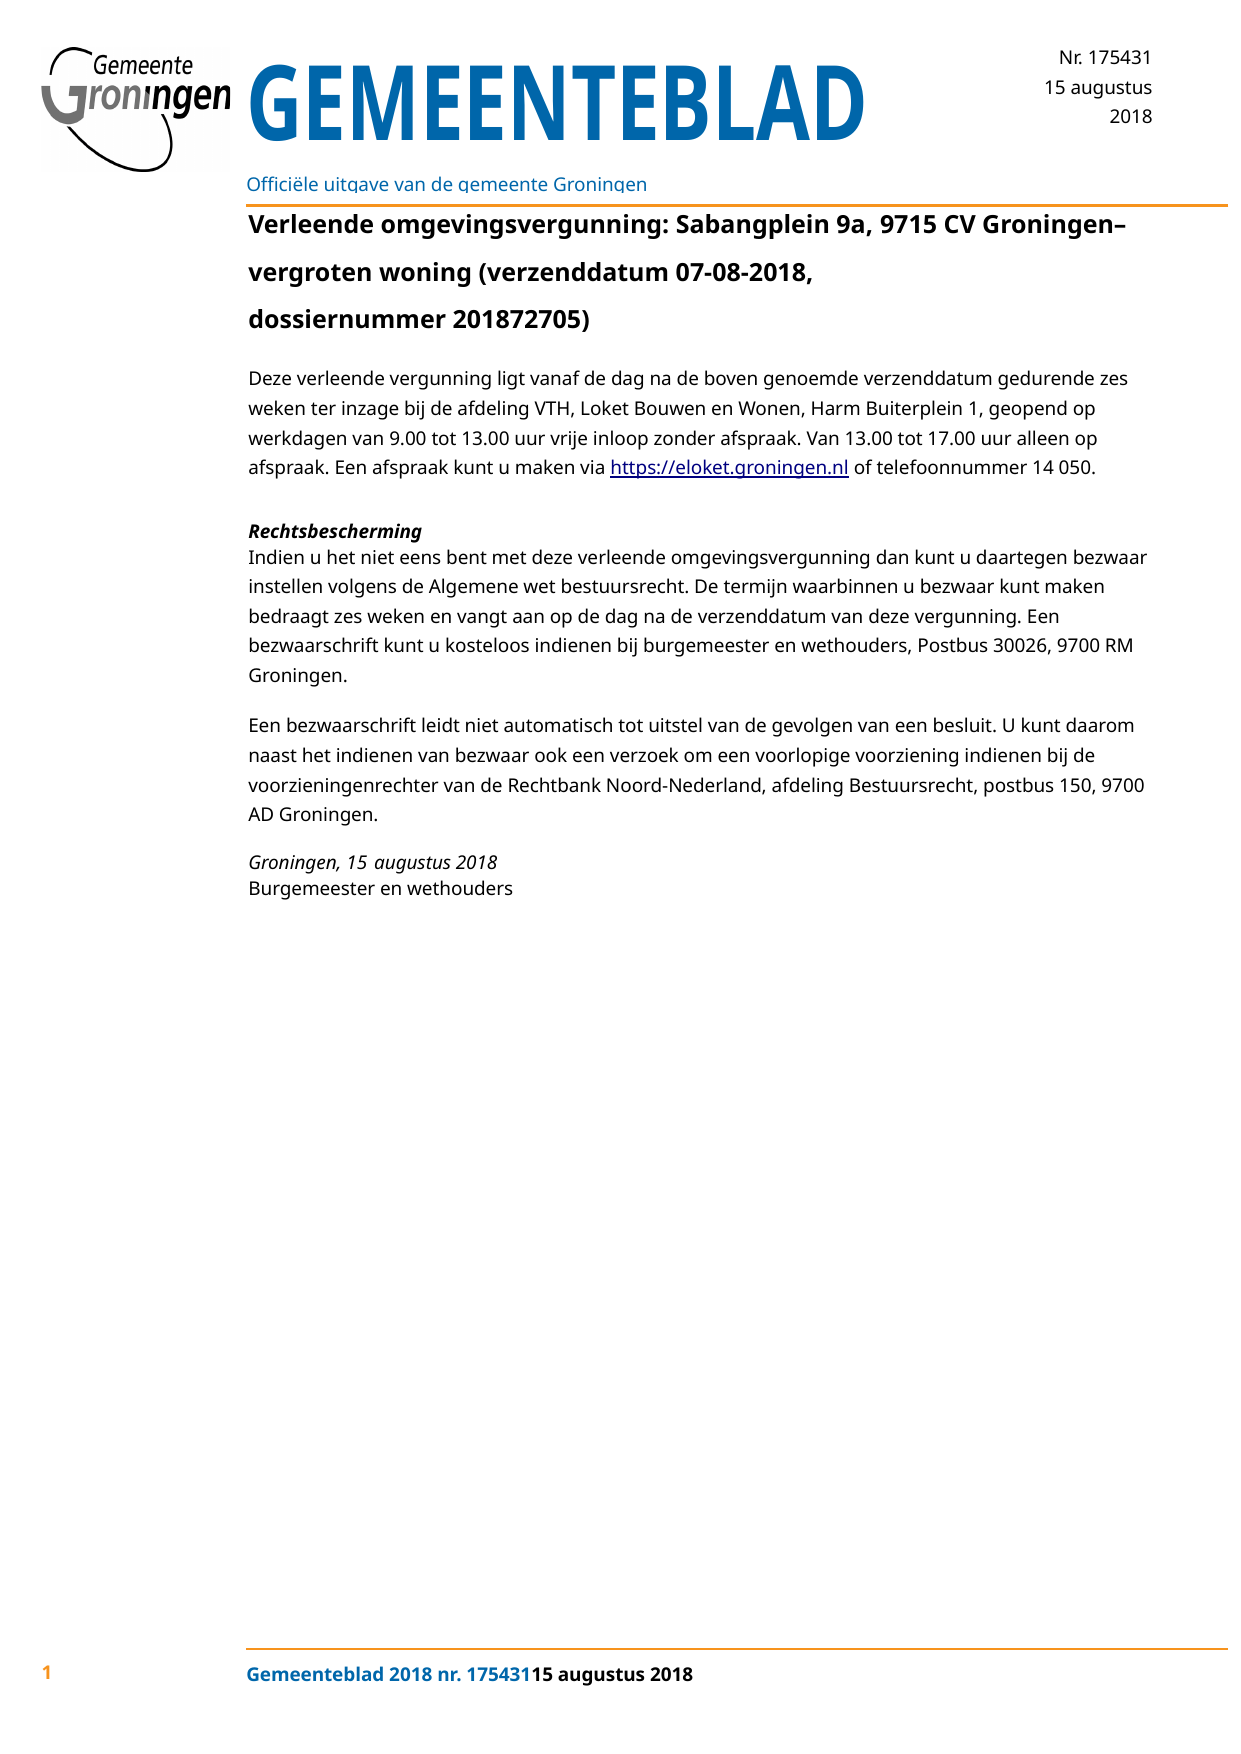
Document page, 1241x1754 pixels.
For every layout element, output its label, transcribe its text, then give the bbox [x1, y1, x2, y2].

text Rechtsbescherming [248, 518, 1152, 544]
text Deze verleende vergunning ligt vanaf de dag na de boven genoemde verzenddatum gedurende zes weken ter inzage bij de afdeling VTH, Loket Bouwen en Wonen, Harm Buiterplein 1, geopend op werkdagen van 9.00 tot 13.00 uur vrije inloop zonder afspraak. Van 13.00 tot 17.00 uur alleen op afspraak. Een afspraak kunt u maken via https://eloket.groningen.nl of telefoonnummer 14 050. [248, 366, 1152, 480]
text Groningen, 15 augustus 2018 [248, 849, 1152, 875]
text Een bezwaarschrift leidt niet automatisch tot uitstel van de gevolgen van een besluit. U kunt daarom naast het indienen van bezwaar ook een verzoek om een voorlopige voorziening indienen bij de voorzieningenrechter van de Rechtbank Noord-Nederland, afdeling Bestuursrecht, postbus 150, 9700 AD Groningen. [248, 713, 1152, 827]
text Indien u het niet eens bent met deze verleende omgevingsvergunning dan kunt u daartegen bezwaar instellen volgens de Algemene wet bestuursrecht. De termijn waarbinnen u bezwaar kunt maken bedraagt zes weken en vangt aan op de dag na de verzenddatum van deze vergunning. Een bezwaarschrift kunt u kosteloos indienen bij burgemeester en wethouders, Postbus 30026, 9700 RM Groningen. [248, 544, 1152, 688]
text Burgemeester en wethouders [248, 875, 1152, 901]
picture [41, 47, 231, 172]
text Verleende omgevingsvergunning: Sabangplein 9a, 9715 CV Groningen– vergroten woning (verzenddatum 07-08-2018, dossiernummer 201872705) [248, 207, 1152, 336]
